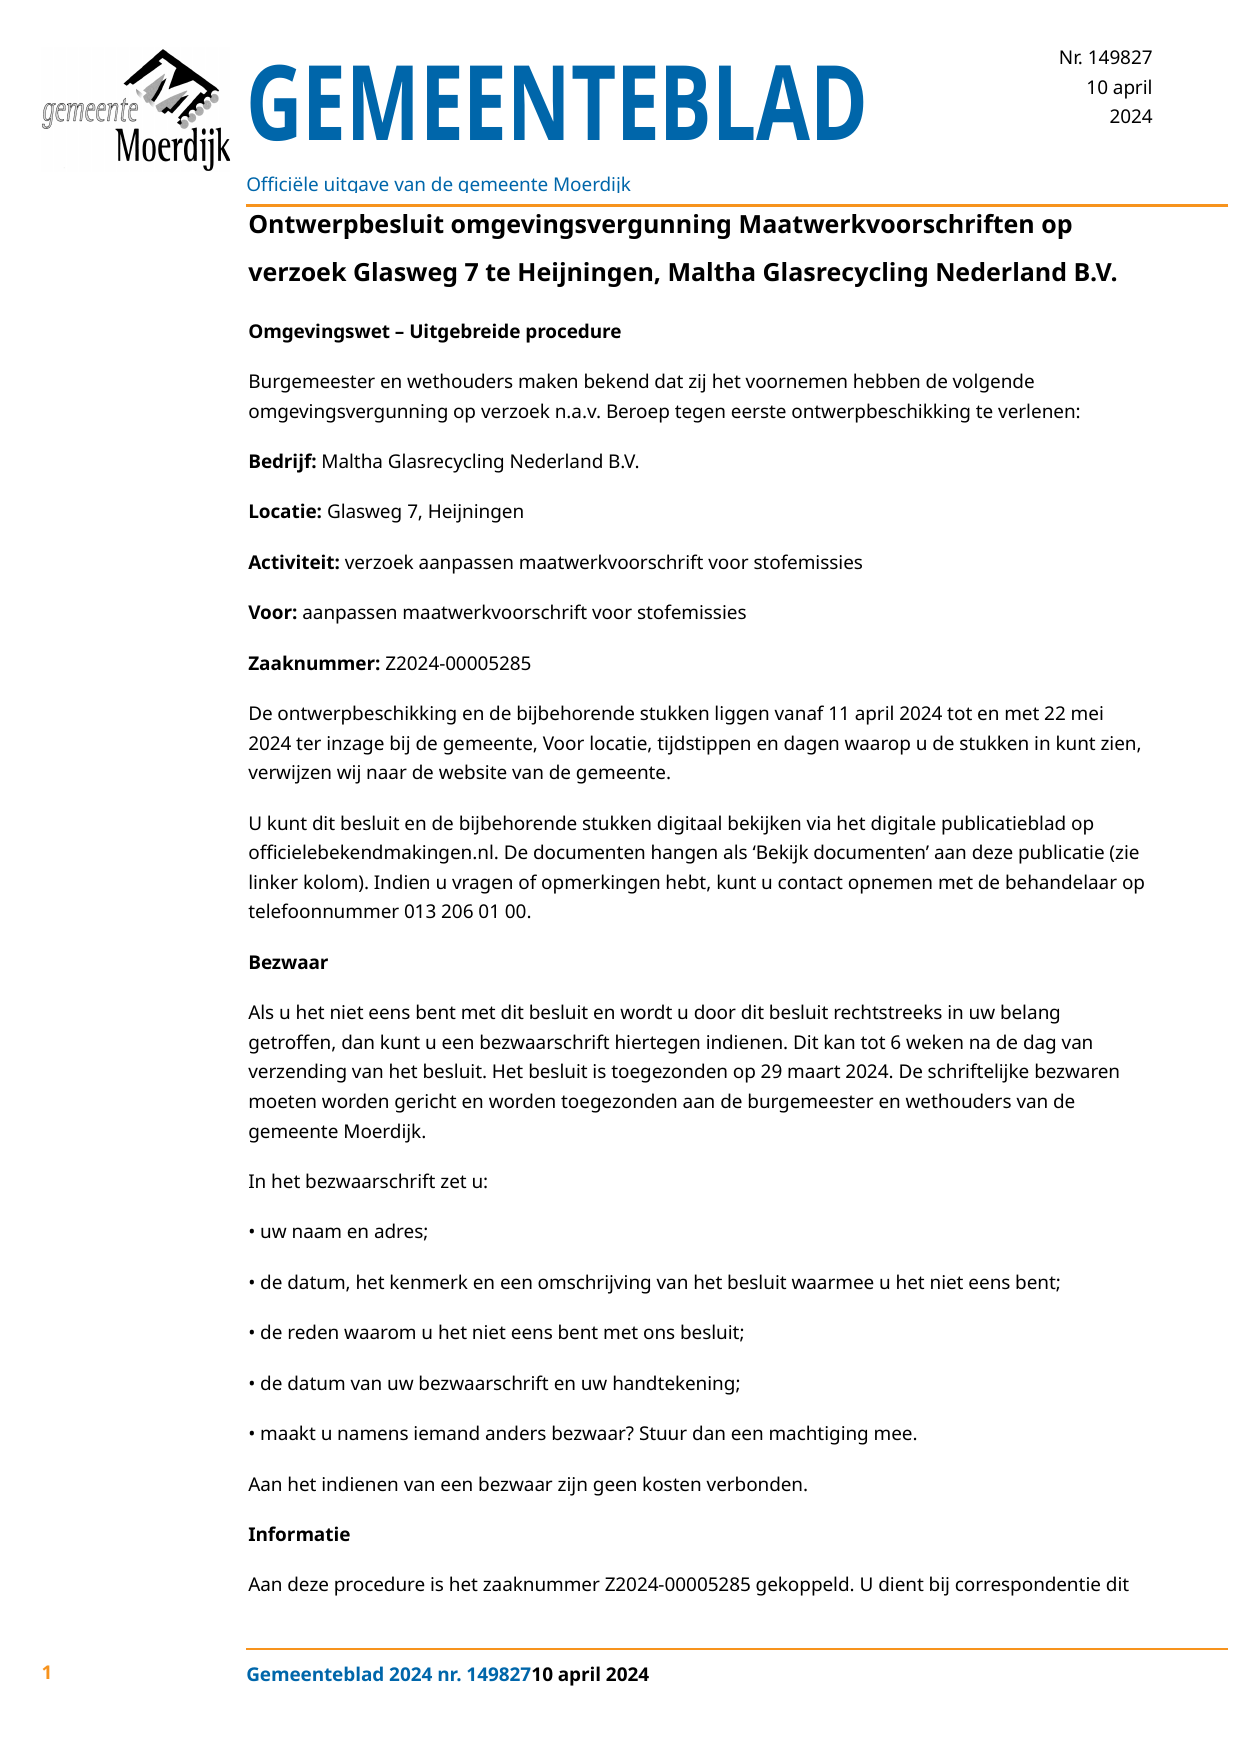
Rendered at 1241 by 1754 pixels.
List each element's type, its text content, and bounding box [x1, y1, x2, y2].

text Bedrijf: Maltha Glasrecycling Nederland B.V. [248, 448, 1152, 474]
text Ontwerpbesluit omgevingsvergunning Maatwerkvoorschriften op verzoek Glasweg 7 te Heijningen, Maltha Glasrecycling Nederland B.V. [248, 207, 1152, 288]
text • uw naam en adres; [248, 1219, 1152, 1244]
text In het bezwaarschrift zet u: [248, 1168, 1152, 1194]
text Bezwaar [248, 949, 1152, 975]
text • de reden waarom u het niet eens bent met ons besluit; [248, 1319, 1152, 1345]
text Burgemeester en wethouders maken bekend dat zij het voornemen hebben de volgende omgevingsvergunning op verzoek n.a.v. Beroep tegen eerste ontwerpbeschikking te verlenen: [248, 368, 1152, 424]
text Locatie: Glasweg 7, Heijningen [248, 499, 1152, 524]
text U kunt dit besluit en de bijbehorende stukken digitaal bekijken via het digitale publicatieblad op officielebekendmakingen.nl. De documenten hangen als ‘Bekijk documenten’ aan deze publicatie (zie linker kolom). Indien u vragen of opmerkingen hebt, kunt u contact opnemen met de behandelaar op telefoonnummer 013 206 01 00. [248, 810, 1152, 924]
picture [41, 47, 231, 172]
text Als u het niet eens bent met dit besluit en wordt u door dit besluit rechtstreeks in uw belang getroffen, dan kunt u een bezwaarschrift hiertegen indienen. Dit kan tot 6 weken na de dag van verzending van het besluit. Het besluit is toegezonden op 29 maart 2024. De schriftelijke bezwaren moeten worden gericht en worden toegezonden aan de burgemeester en wethouders van de gemeente Moerdijk. [248, 999, 1152, 1144]
text Aan het indienen van een bezwaar zijn geen kosten verbonden. [248, 1471, 1152, 1497]
text • de datum van uw bezwaarschrift en uw handtekening; [248, 1370, 1152, 1396]
text Activiteit: verzoek aanpassen maatwerkvoorschrift voor stofemissies [248, 549, 1152, 575]
text De ontwerpbeschikking en de bijbehorende stukken liggen vanaf 11 april 2024 tot en met 22 mei 2024 ter inzage bij de gemeente, Voor locatie, tijdstippen en dagen waarop u de stukken in kunt zien, verwijzen wij naar de website van de gemeente. [248, 700, 1152, 785]
text Aan deze procedure is het zaaknummer Z2024-00005285 gekoppeld. U dient bij correspondentie dit [248, 1572, 1152, 1597]
text Omgevingswet – Uitgebreide procedure [248, 318, 1152, 344]
text • maakt u namens iemand anders bezwaar? Stuur dan een machtiging mee. [248, 1420, 1152, 1446]
text Voor: aanpassen maatwerkvoorschrift voor stofemissies [248, 599, 1152, 625]
text • de datum, het kenmerk en een omschrijving van het besluit waarmee u het niet eens bent; [248, 1269, 1152, 1295]
text Informatie [248, 1521, 1152, 1547]
text Zaaknummer: Z2024-00005285 [248, 650, 1152, 676]
